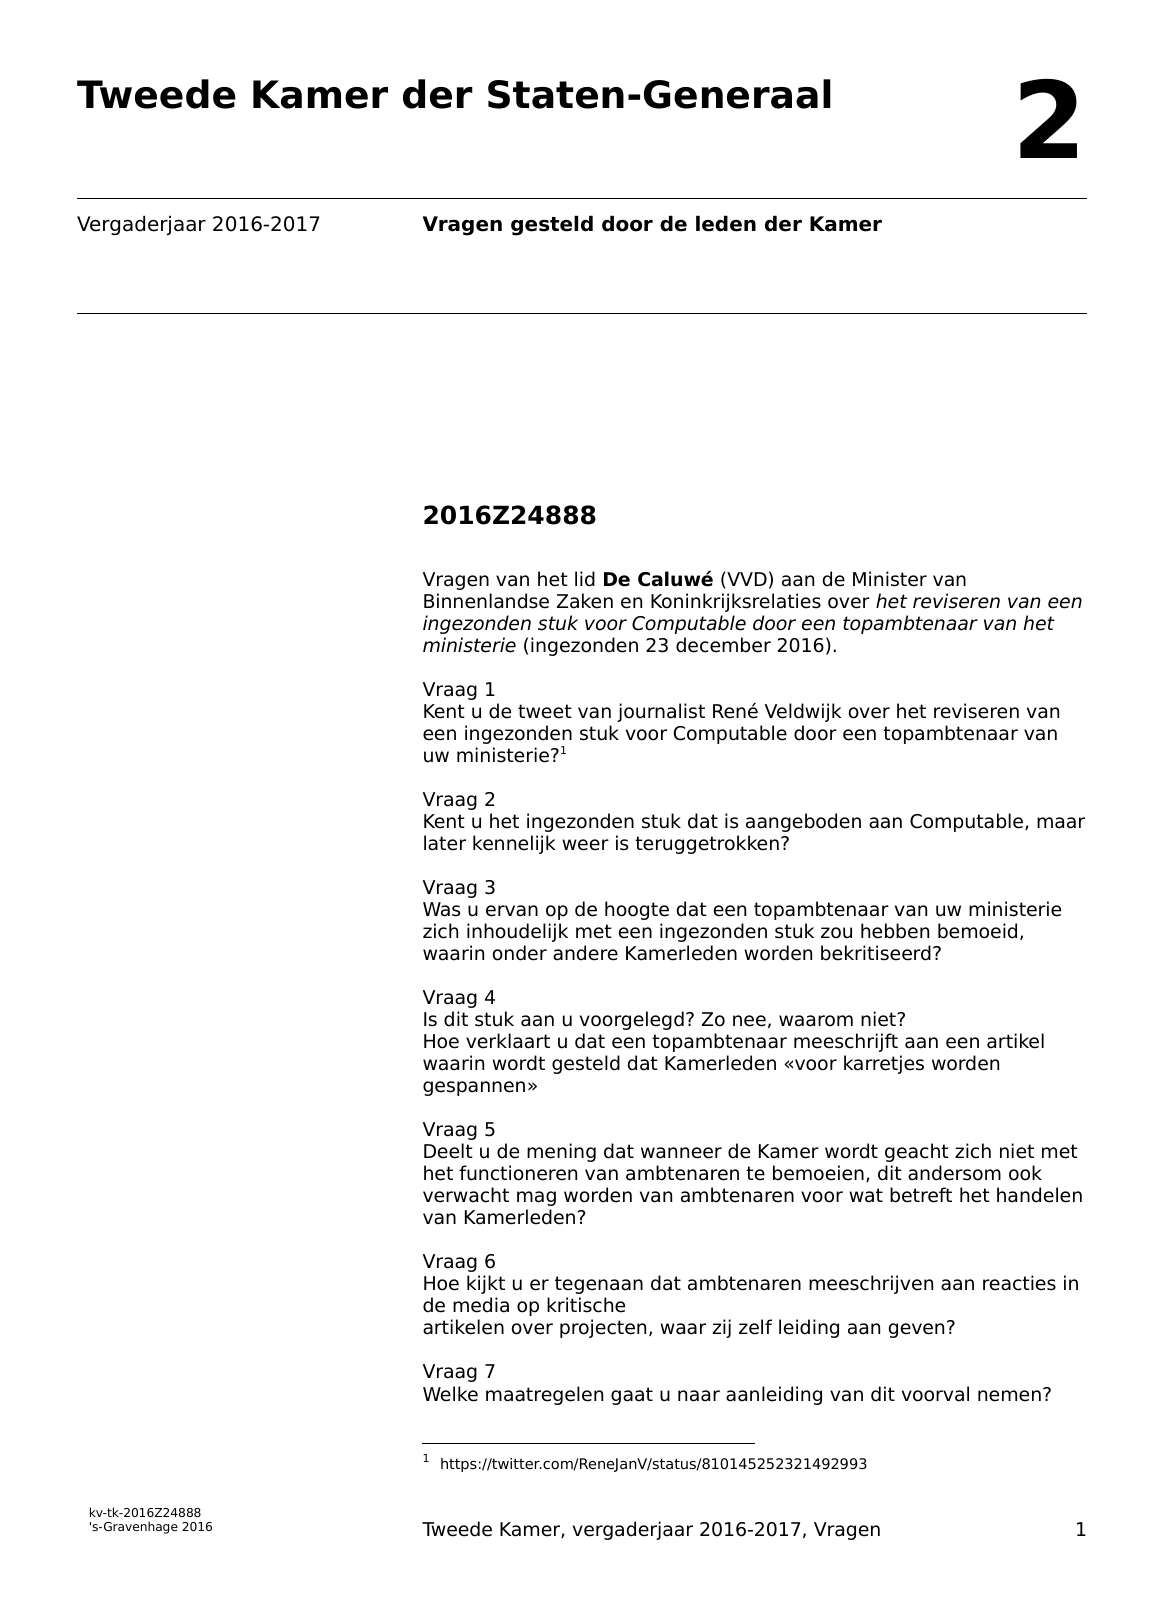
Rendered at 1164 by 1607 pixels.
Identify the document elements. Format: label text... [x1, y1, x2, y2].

text kv-tk-2016Z24888 [88, 1506, 323, 1520]
text Vraag 2 [422, 789, 1087, 811]
text Kent u het ingezonden stuk dat is aangeboden aan Computable, maar later kennelijk weer is teruggetrokken? [422, 811, 1087, 855]
text 's-Gravenhage 2016 [88, 1520, 323, 1534]
text Hoe verklaart u dat een topambtenaar meeschrijft aan een artikel waarin wordt gesteld dat Kamerleden «voor karretjes worden gespannen» [422, 1031, 1087, 1097]
text Welke maatregelen gaat u naar aanleiding van dit voorval nemen? [422, 1383, 1087, 1405]
text Kent u de tweet van journalist René Veldwijk over het reviseren van een ingezonden stuk voor Computable door een topambtenaar van uw ministerie? [422, 701, 1087, 767]
table_header Tweede Kamer der Staten-Generaal [77, 59, 886, 198]
text 2016Z24888 [422, 501, 1087, 531]
text Vragen van het lid De Caluwé (VVD) aan de Minister van Binnenlandse Zaken en Koninkrijksrelaties over het reviseren van een ingezonden stuk voor Computable door een topambtenaar van het ministerie (ingezonden 23 december 2016). [422, 569, 1087, 657]
text Vraag 6 [422, 1251, 1087, 1273]
text Deelt u de mening dat wanneer de Kamer wordt geacht zich niet met het functioneren van ambtenaren te bemoeien, dit andersom ook verwacht mag worden van ambtenaren voor wat betreft het handelen van Kamerleden? [422, 1141, 1087, 1229]
text Vraag 1 [422, 679, 1087, 701]
text Vraag 5 [422, 1119, 1087, 1141]
table_cell Vragen gesteld door de leden der Kamer [422, 199, 1087, 313]
text Hoe kijkt u er tegenaan dat ambtenaren meeschrijven aan reacties in de media op kritische [422, 1273, 1087, 1317]
text artikelen over projecten, waar zij zelf leiding aan geven? [422, 1317, 1087, 1339]
text Was u ervan op de hoogte dat een topambtenaar van uw ministerie zich inhoudelijk met een ingezonden stuk zou hebben bemoeid, waarin onder andere Kamerleden worden bekritiseerd? [422, 899, 1087, 965]
text Is dit stuk aan u voorgelegd? Zo nee, waarom niet? [422, 1009, 1087, 1031]
table_cell Vergaderjaar 2016-2017 [77, 199, 422, 313]
text Vraag 4 [422, 987, 1087, 1009]
text Vraag 3 [422, 877, 1087, 899]
text Vraag 7 [422, 1361, 1087, 1383]
text https://twitter.com/ReneJanV/status/810145252321492993 [422, 1452, 1087, 1474]
table_header 2 [886, 59, 1087, 198]
